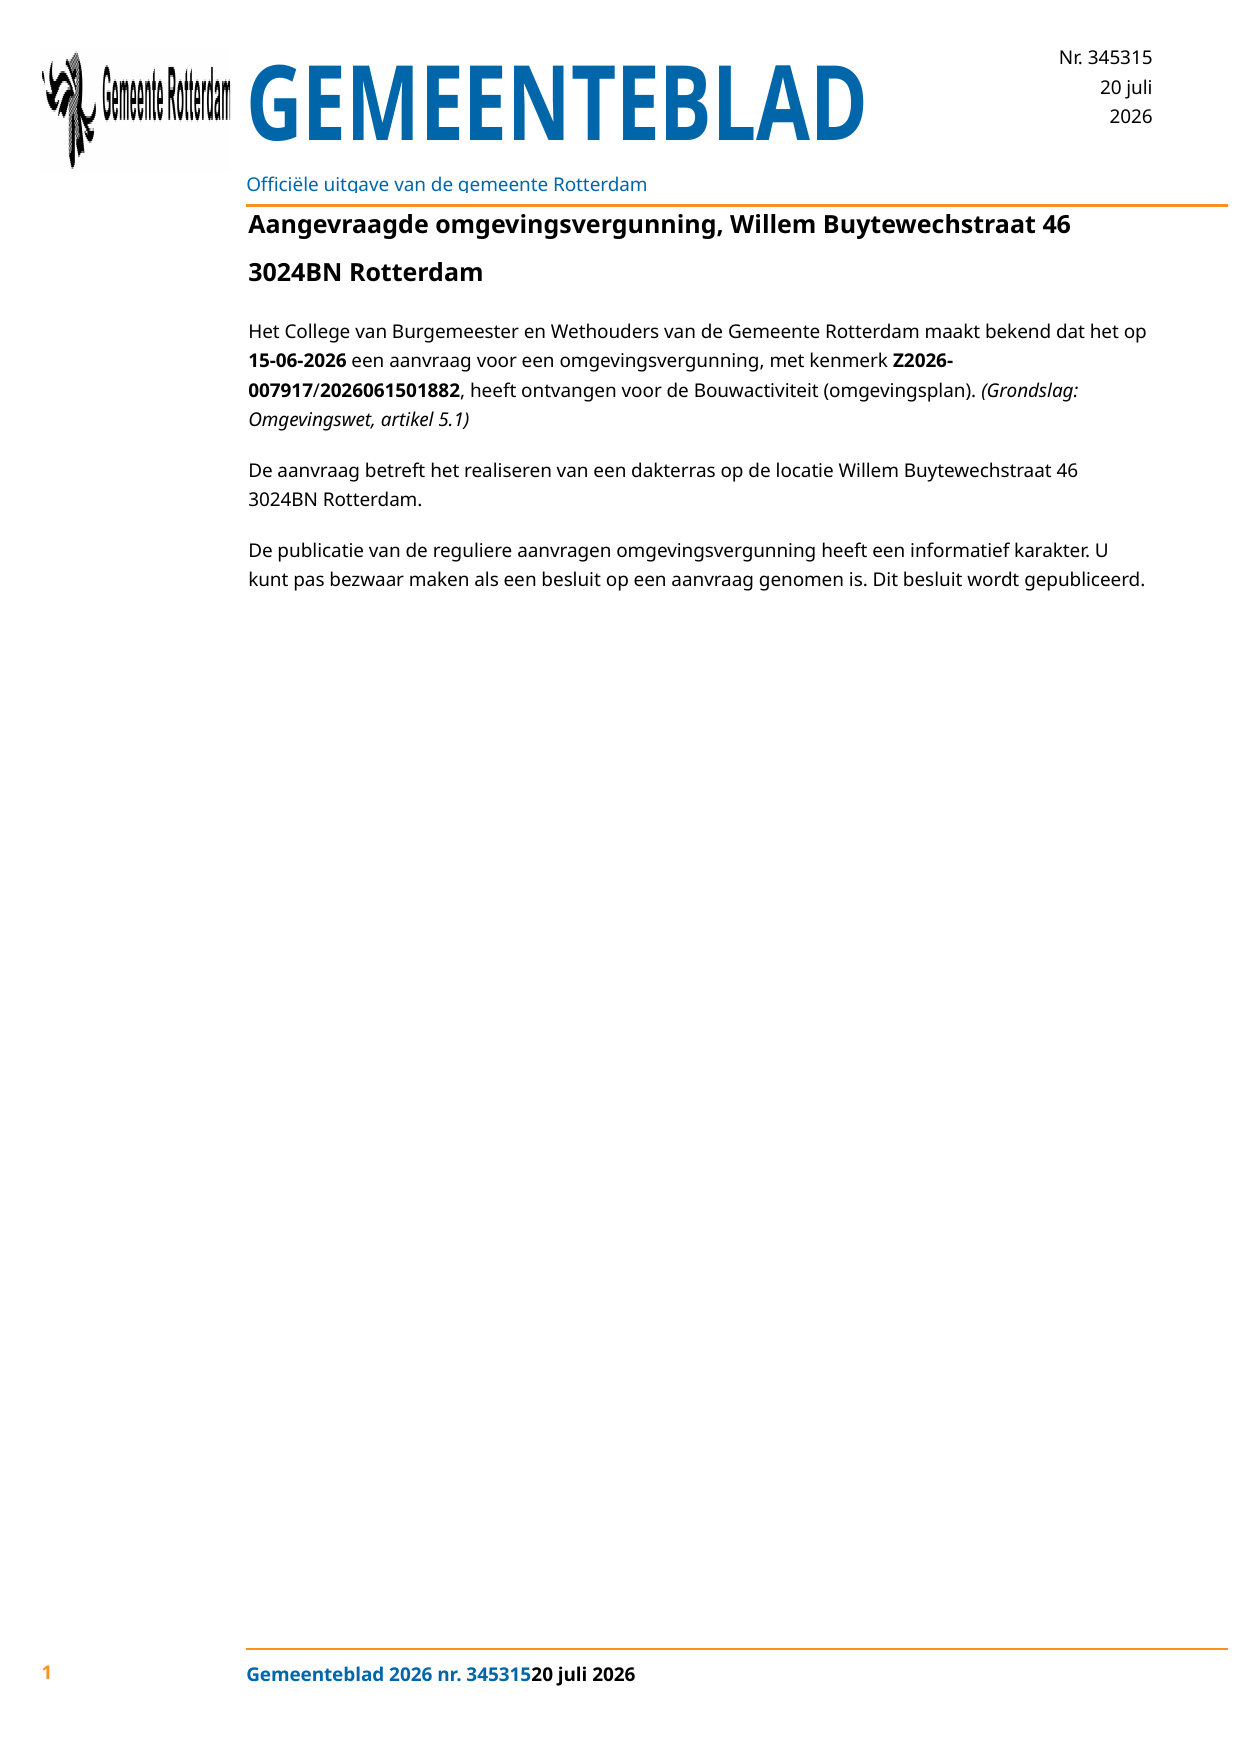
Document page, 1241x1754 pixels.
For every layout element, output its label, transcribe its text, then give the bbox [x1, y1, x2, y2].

text Aangevraagde omgevingsvergunning, Willem Buytewechstraat 46 3024BN Rotterdam [248, 207, 1152, 288]
picture [41, 47, 231, 172]
text Het College van Burgemeester en Wethouders van de Gemeente Rotterdam maakt bekend dat het op 15-06-2026 een aanvraag voor een omgevingsvergunning, met kenmerk Z2026-007917/2026061501882, heeft ontvangen voor de Bouwactiviteit (omgevingsplan). (Grondslag: Omgevingswet, artikel 5.1) [248, 318, 1152, 432]
text De aanvraag betreft het realiseren van een dakterras op de locatie Willem Buytewechstraat 46 3024BN Rotterdam. [248, 457, 1152, 512]
text De publicatie van de reguliere aanvragen omgevingsvergunning heeft een informatief karakter. U kunt pas bezwaar maken als een besluit op een aanvraag genomen is. Dit besluit wordt gepubliceerd. [248, 537, 1152, 592]
